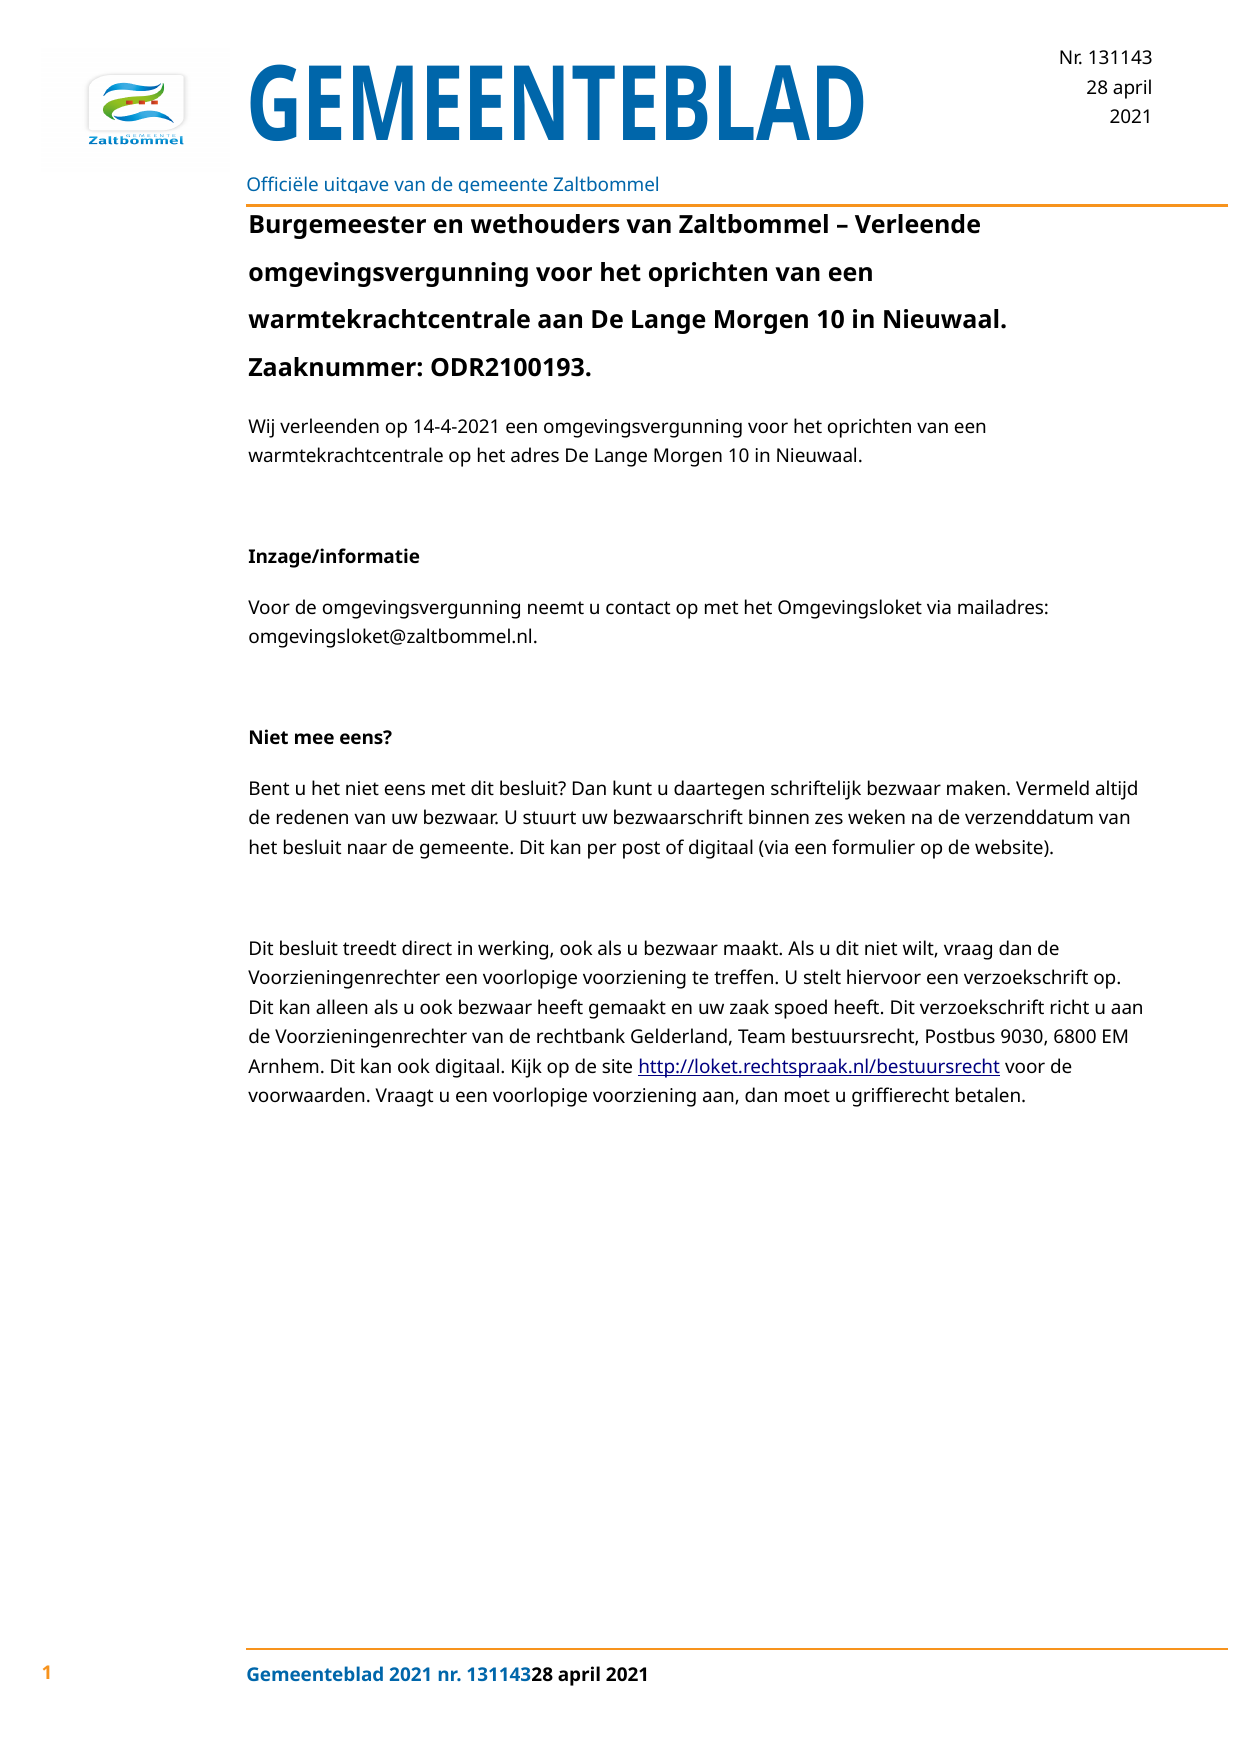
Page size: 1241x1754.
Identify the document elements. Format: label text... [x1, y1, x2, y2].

text Wij verleenden op 14-4-2021 een omgevingsvergunning voor het oprichten van een warmtekrachtcentrale op het adres De Lange Morgen 10 in Nieuwaal. [248, 413, 1152, 468]
picture [41, 47, 231, 172]
text Bent u het niet eens met dit besluit? Dan kunt u daartegen schriftelijk bezwaar maken. Vermeld altijd de redenen van uw bezwaar. U stuurt uw bezwaarschrift binnen zes weken na de verzenddatum van het besluit naar de gemeente. Dit kan per post of digitaal (via een formulier op de website). [248, 775, 1152, 860]
text Niet mee eens? [248, 724, 1152, 750]
text Dit besluit treedt direct in werking, ook als u bezwaar maakt. Als u dit niet wilt, vraag dan de Voorzieningenrechter een voorlopige voorziening te treffen. U stelt hiervoor een verzoekschrift op. Dit kan alleen als u ook bezwaar heeft gemaakt en uw zaak spoed heeft. Dit verzoekschrift richt u aan de Voorzieningenrechter van de rechtbank Gelderland, Team bestuursrecht, Postbus 9030, 6800 EM Arnhem. Dit kan ook digitaal. Kijk op de site http://loket.rechtspraak.nl/bestuursrecht voor de voorwaarden. Vraagt u een voorlopige voorziening aan, dan moet u griffierecht betalen. [248, 935, 1152, 1108]
text Burgemeester en wethouders van Zaltbommel – Verleende omgevingsvergunning voor het oprichten van een warmtekrachtcentrale aan De Lange Morgen 10 in Nieuwaal. Zaaknummer: ODR2100193. [248, 207, 1152, 384]
text Inzage/informatie [248, 543, 1152, 569]
text Voor de omgevingsvergunning neemt u contact op met het Omgevingsloket via mailadres: omgevingsloket@zaltbommel.nl. [248, 594, 1152, 649]
